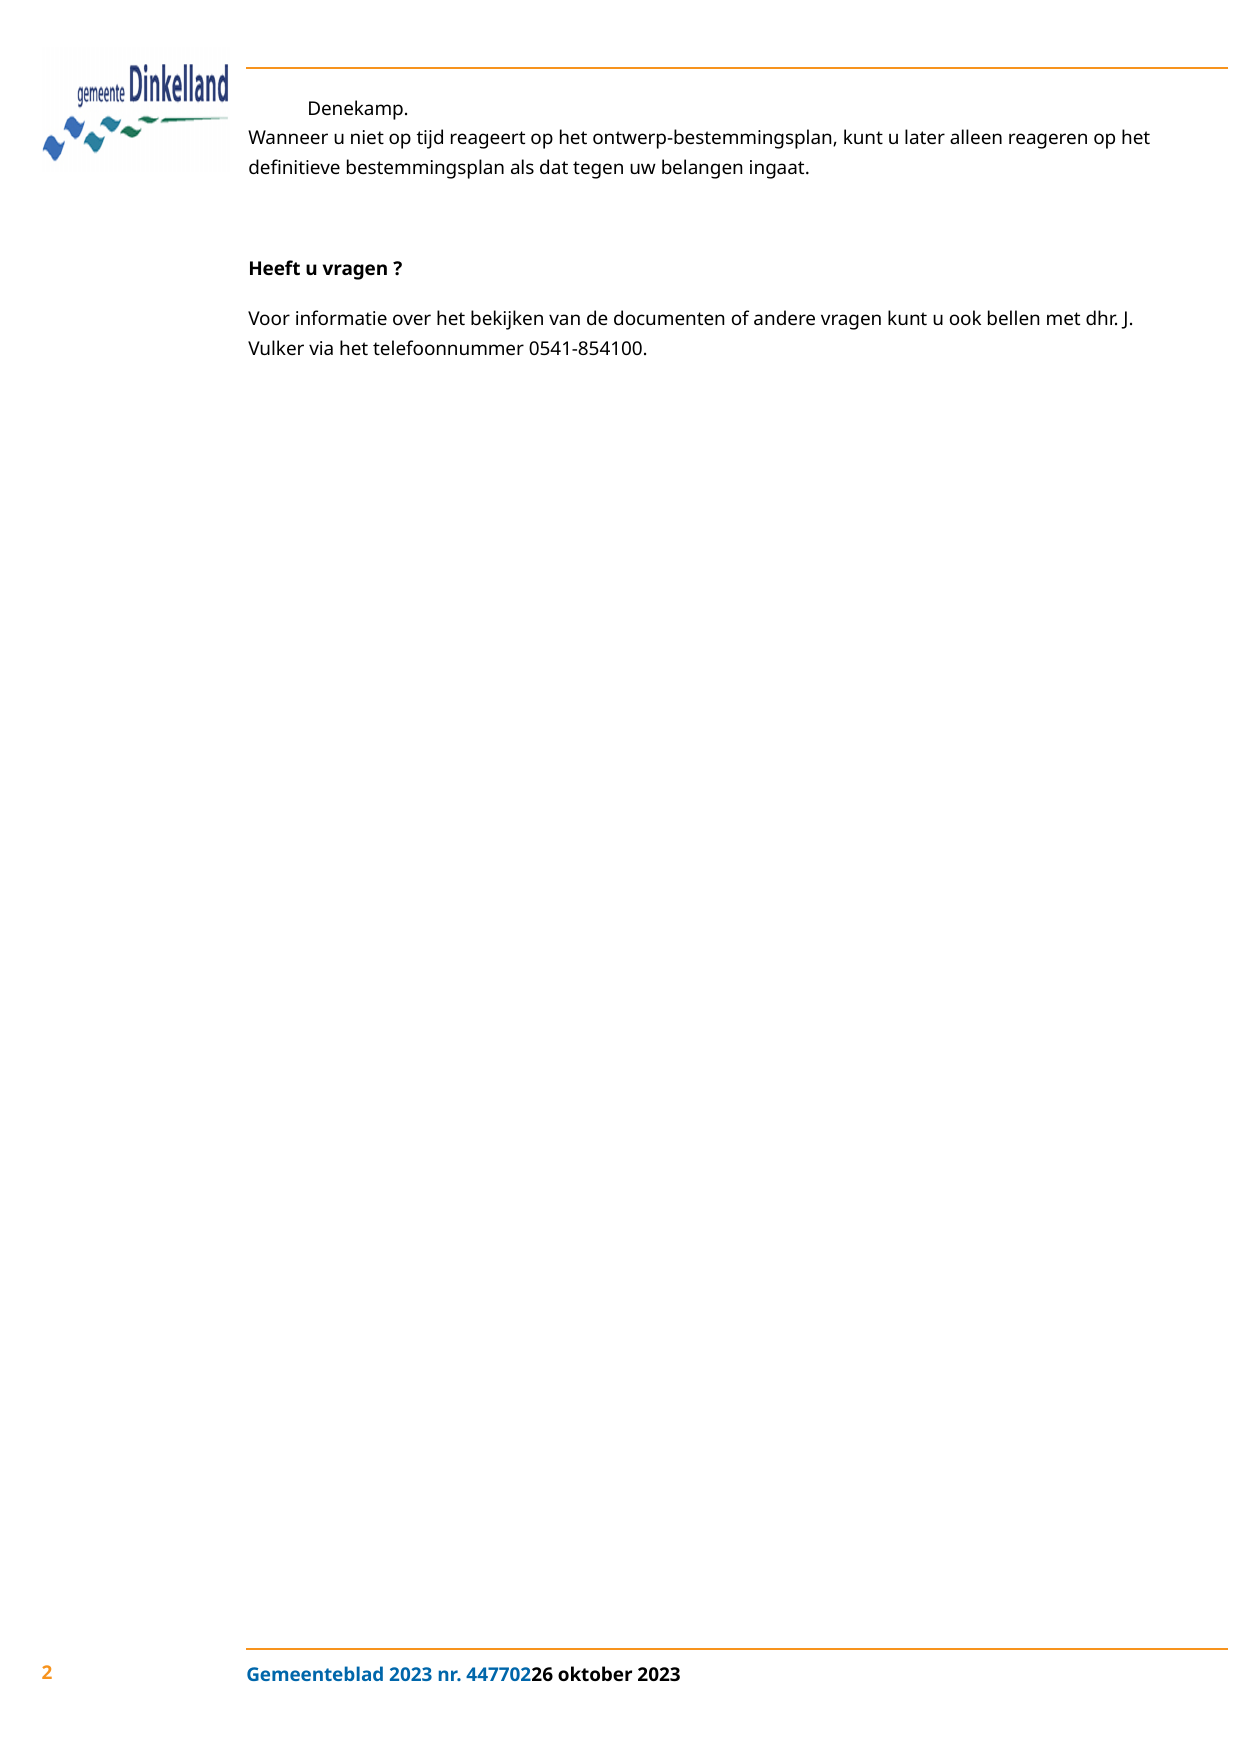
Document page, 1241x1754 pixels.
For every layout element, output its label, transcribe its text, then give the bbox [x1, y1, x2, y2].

picture [41, 47, 231, 172]
list Denekamp. [248, 95, 1152, 121]
text Voor informatie over het bekijken van de documenten of andere vragen kunt u ook bellen met dhr. J. Vulker via het telefoonnummer 0541-854100. [248, 305, 1152, 361]
text Wanneer u niet op tijd reageert op het ontwerp-bestemmingsplan, kunt u later alleen reageren op het definitieve bestemmingsplan als dat tegen uw belangen ingaat. [248, 124, 1152, 180]
text Heeft u vragen ? [248, 255, 1152, 281]
